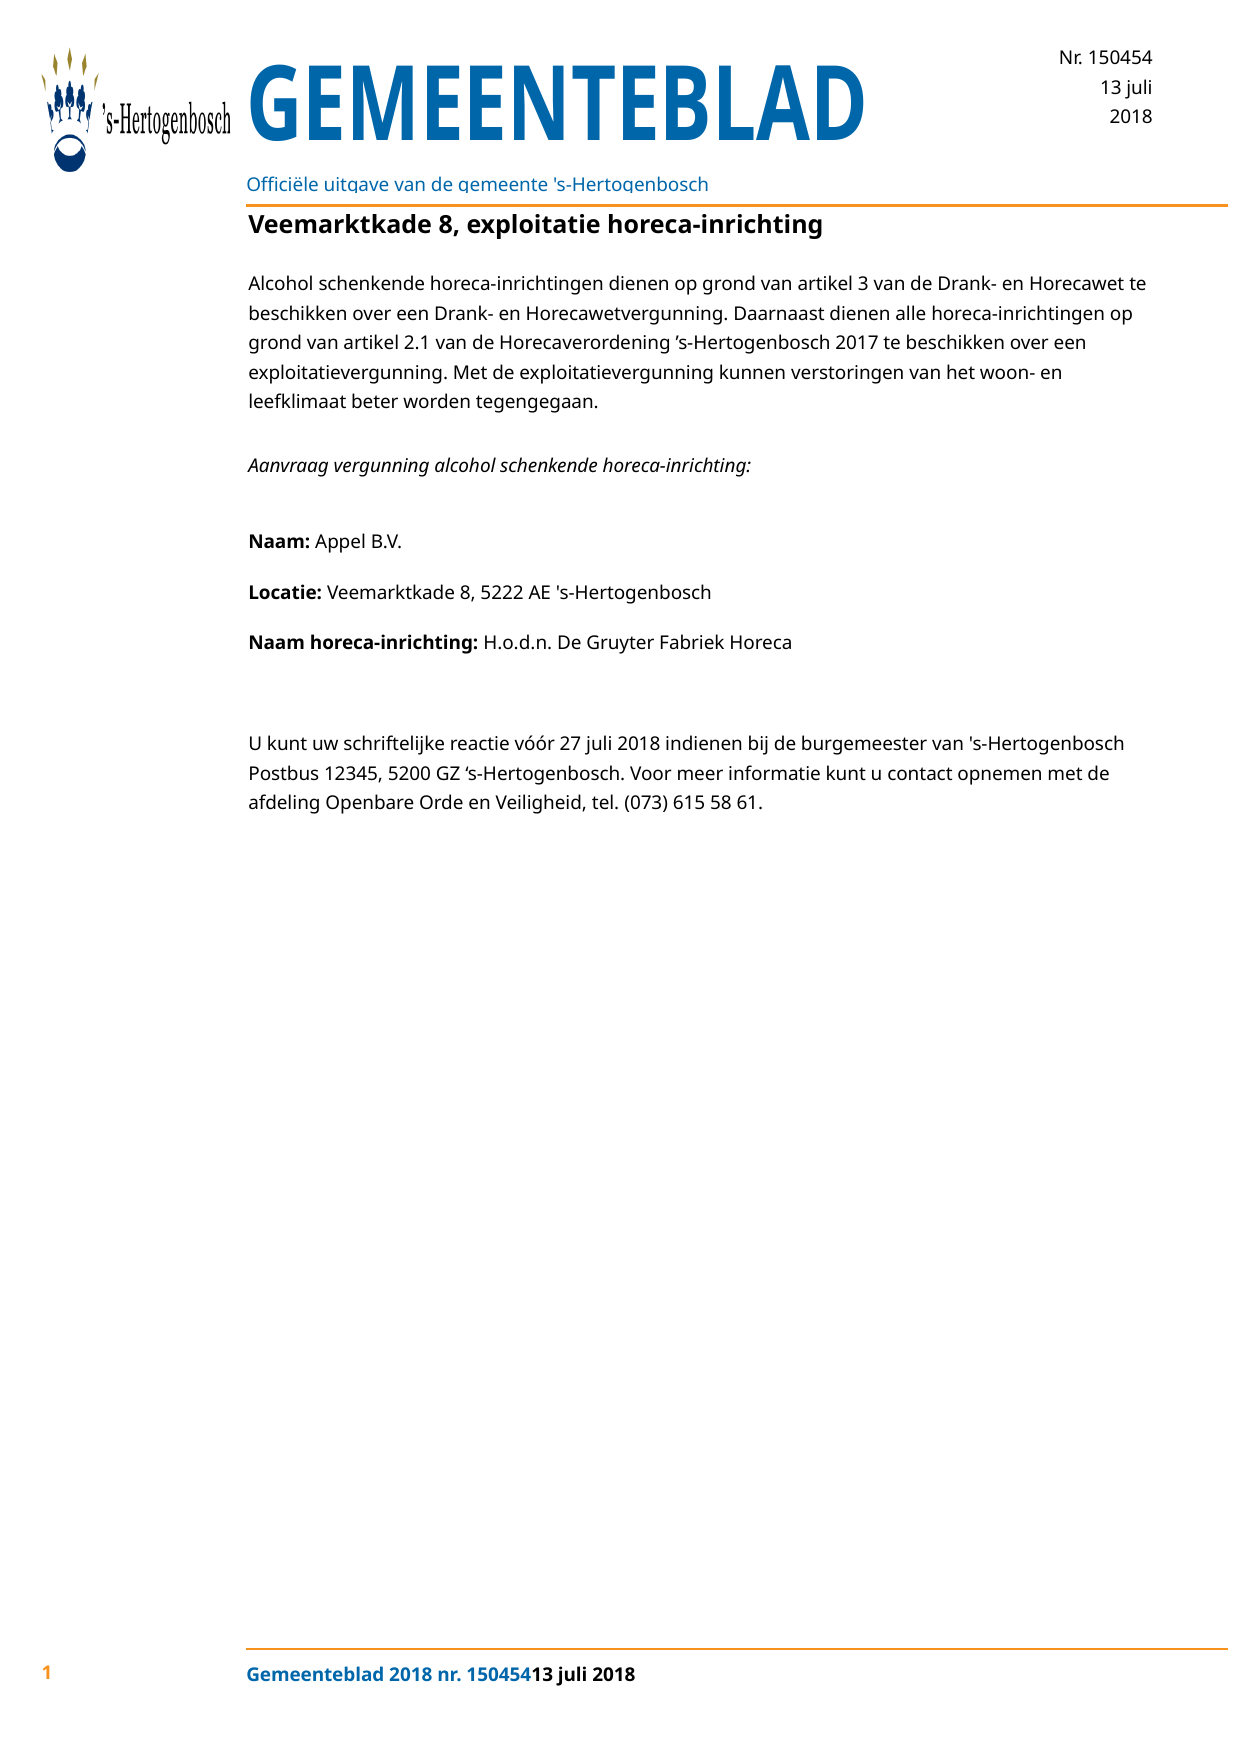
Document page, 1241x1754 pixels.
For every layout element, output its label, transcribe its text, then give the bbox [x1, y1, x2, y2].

picture [41, 47, 231, 172]
text Veemarktkade 8, exploitatie horeca-inrichting [248, 207, 1152, 241]
text Naam: Appel B.V. [248, 529, 1152, 554]
text Locatie: Veemarktkade 8, 5222 AE 's-Hertogenbosch [248, 579, 1152, 605]
text Aanvraag vergunning alcohol schenkende horeca-inrichting: [248, 453, 1152, 478]
text Alcohol schenkende horeca-inrichtingen dienen op grond van artikel 3 van de Drank- en Horecawet te beschikken over een Drank- en Horecawetvergunning. Daarnaast dienen alle horeca-inrichtingen op grond van artikel 2.1 van de Horecaverordening ’s-Hertogenbosch 2017 te beschikken over een exploitatievergunning. Met de exploitatievergunning kunnen verstoringen van het woon- en leefklimaat beter worden tegengegaan. [248, 270, 1152, 414]
text Naam horeca-inrichting: H.o.d.n. De Gruyter Fabriek Horeca [248, 629, 1152, 655]
text U kunt uw schriftelijke reactie vóór 27 juli 2018 indienen bij de burgemeester van 's-Hertogenbosch Postbus 12345, 5200 GZ ‘s-Hertogenbosch. Voor meer informatie kunt u contact opnemen met de afdeling Openbare Orde en Veiligheid, tel. (073) 615 58 61. [248, 730, 1152, 815]
